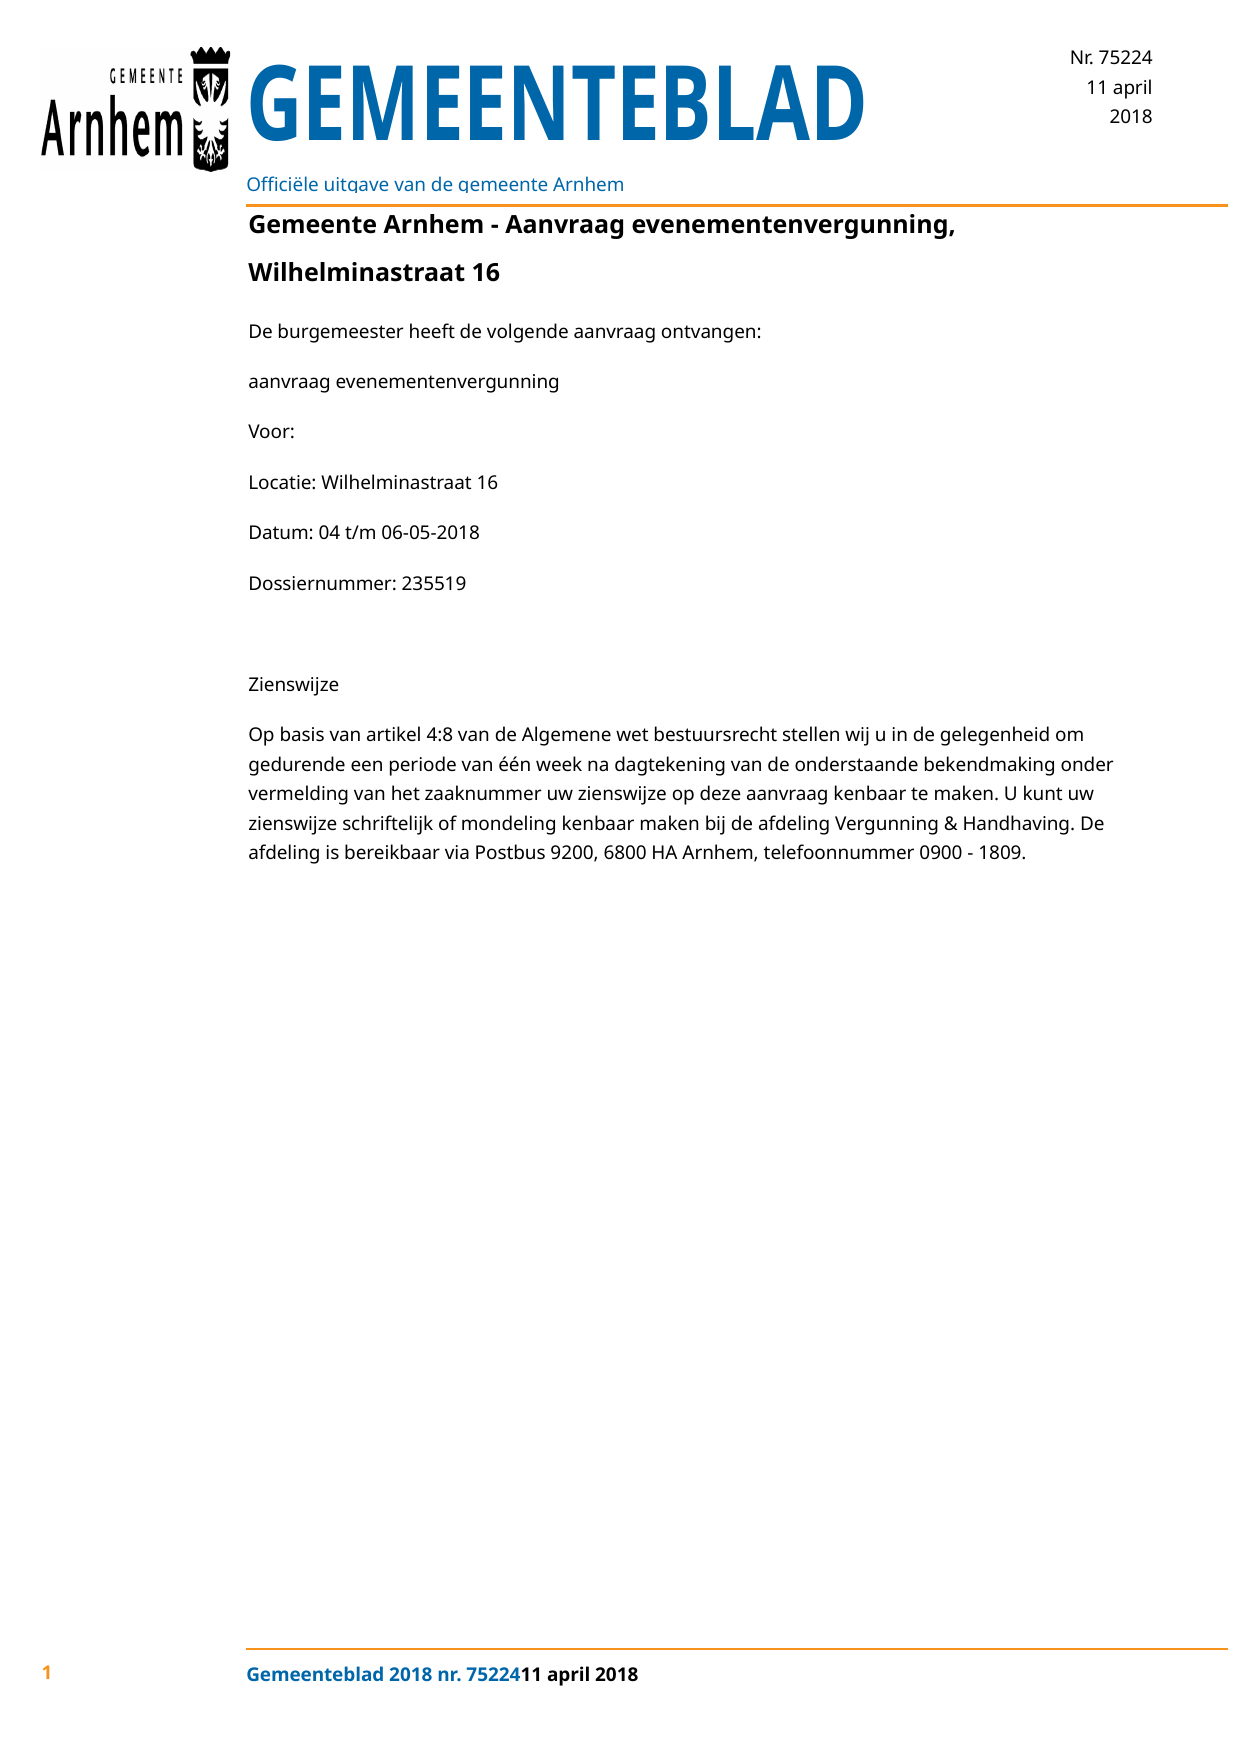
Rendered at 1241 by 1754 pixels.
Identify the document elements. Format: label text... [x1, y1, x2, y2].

text Dossiernummer: 235519 [248, 570, 1152, 596]
text Op basis van artikel 4:8 van de Algemene wet bestuursrecht stellen wij u in de gelegenheid om gedurende een periode van één week na dagtekening van de onderstaande bekendmaking onder vermelding van het zaaknummer uw zienswijze op deze aanvraag kenbaar te maken. U kunt uw zienswijze schriftelijk of mondeling kenbaar maken bij de afdeling Vergunning & Handhaving. De afdeling is bereikbaar via Postbus 9200, 6800 HA Arnhem, telefoonnummer 0900 - 1809. [248, 721, 1152, 865]
text aanvraag evenementenvergunning [248, 368, 1152, 394]
text Gemeente Arnhem - Aanvraag evenementenvergunning, Wilhelminastraat 16 [248, 207, 1152, 288]
text Datum: 04 t/m 06-05-2018 [248, 519, 1152, 545]
text Zienswijze [248, 671, 1152, 697]
picture [41, 47, 231, 172]
text Locatie: Wilhelminastraat 16 [248, 469, 1152, 495]
text Voor: [248, 419, 1152, 444]
text De burgemeester heeft de volgende aanvraag ontvangen: [248, 318, 1152, 344]
